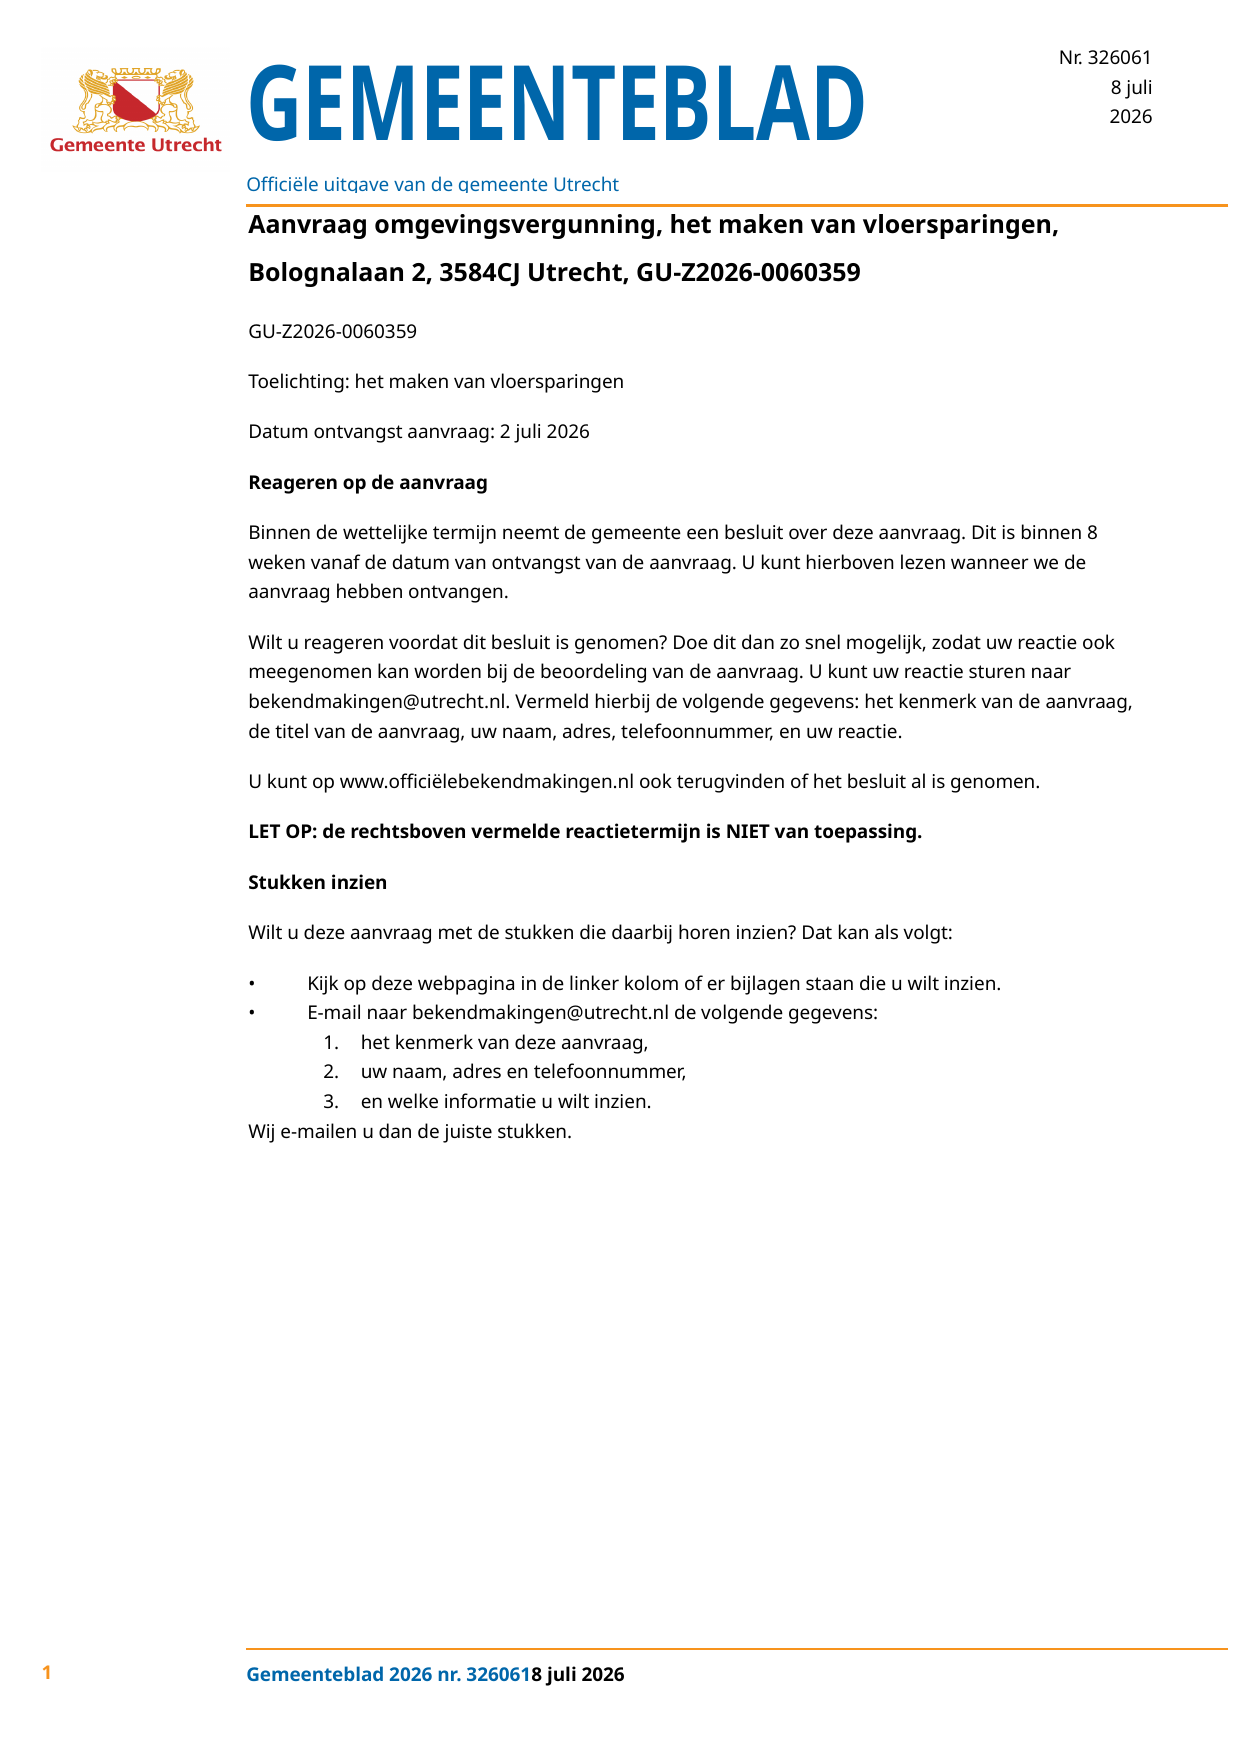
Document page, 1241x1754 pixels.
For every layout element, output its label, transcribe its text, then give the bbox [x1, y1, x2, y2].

list het kenmerk van deze aanvraag, [323, 1029, 1152, 1055]
text U kunt op www.officiëlebekendmakingen.nl ook terugvinden of het besluit al is genomen. [248, 768, 1152, 794]
text Wilt u deze aanvraag met de stukken die daarbij horen inzien? Dat kan als volgt: [248, 919, 1152, 945]
list uw naam, adres en telefoonnummer, [323, 1059, 1152, 1084]
text Reageren op de aanvraag [248, 469, 1152, 495]
text GU-Z2026-0060359 [248, 318, 1152, 344]
text Wilt u reageren voordat dit besluit is genomen? Doe dit dan zo snel mogelijk, zodat uw reactie ook meegenomen kan worden bij de beoordeling van de aanvraag. U kunt uw reactie sturen naar bekendmakingen@utrecht.nl. Vermeld hierbij de volgende gegevens: het kenmerk van de aanvraag, de titel van de aanvraag, uw naam, adres, telefoonnummer, en uw reactie. [248, 629, 1152, 744]
text Toelichting: het maken van vloersparingen [248, 368, 1152, 394]
text Binnen de wettelijke termijn neemt de gemeente een besluit over deze aanvraag. Dit is binnen 8 weken vanaf de datum van ontvangst van de aanvraag. U kunt hierboven lezen wanneer we de aanvraag hebben ontvangen. [248, 519, 1152, 604]
text LET OP: de rechtsboven vermelde reactietermijn is NIET van toepassing. [248, 819, 1152, 844]
list en welke informatie u wilt inzien. [323, 1088, 1152, 1114]
text Stukken inzien [248, 869, 1152, 895]
list E-mail naar bekendmakingen@utrecht.nl de volgende gegevens: [248, 999, 1152, 1025]
text Wij e-mailen u dan de juiste stukken. [248, 1118, 1152, 1144]
text Aanvraag omgevingsvergunning, het maken van vloersparingen, Bolognalaan 2, 3584CJ Utrecht, GU-Z2026-0060359 [248, 207, 1152, 288]
picture [41, 47, 231, 172]
list Kijk op deze webpagina in de linker kolom of er bijlagen staan die u wilt inzien. [248, 970, 1152, 996]
text Datum ontvangst aanvraag: 2 juli 2026 [248, 419, 1152, 444]
